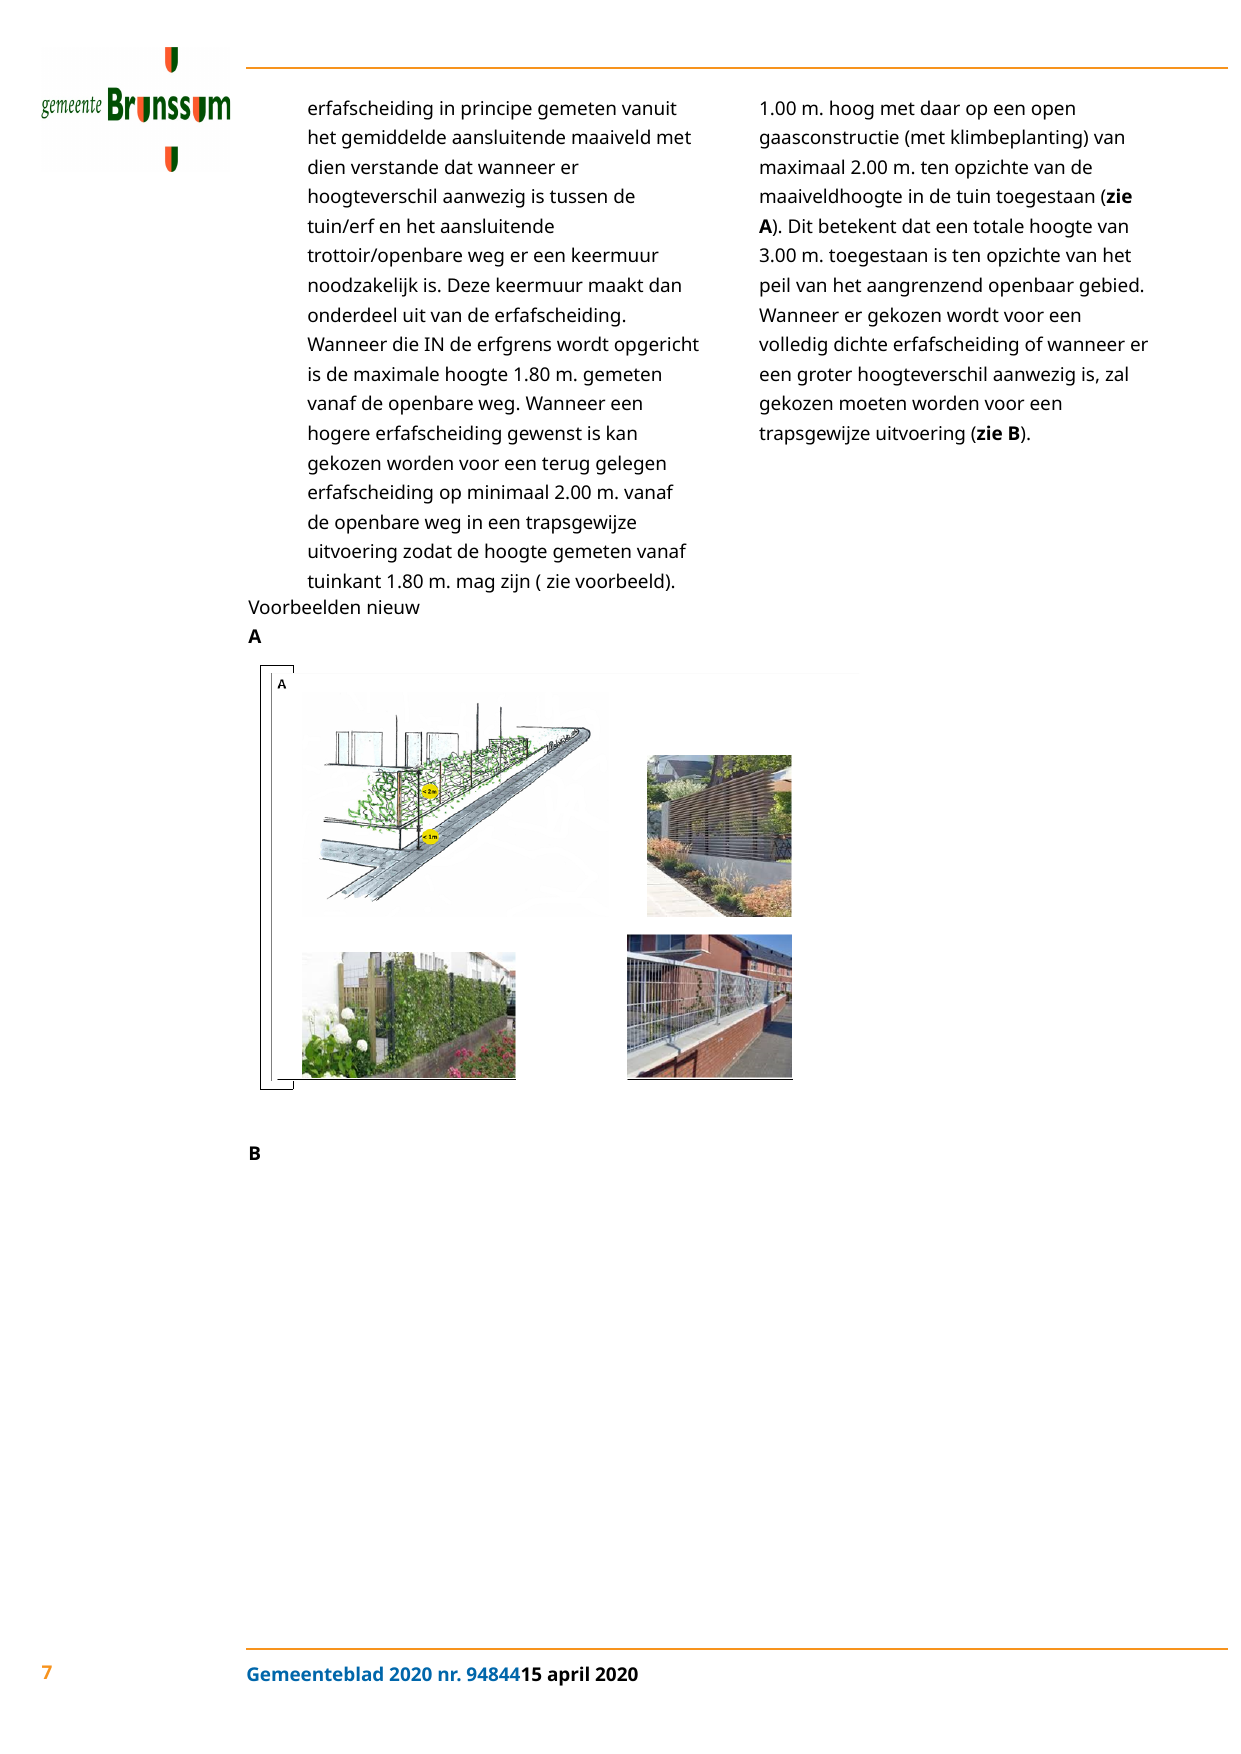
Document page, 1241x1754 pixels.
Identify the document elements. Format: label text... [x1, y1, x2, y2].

table_cell 1.00 m. hoog met daar op een open gaasconstructie (met klimbeplanting) van maximaal 2.00 m. ten opzichte van de maaiveldhoogte in de tuin toegestaan (zie A). Dit betekent dat een totale hoogte van 3.00 m. toegestaan is ten opzichte van het peil van het aangrenzend openbaar gebied. Wanneer er gekozen wordt voor een volledig dichte erfafscheiding of wanneer er een groter hoogteverschil aanwezig is, zal gekozen moeten worden voor een trapsgewijze uitvoering (zie B). [700, 95, 1152, 594]
table_cell erfafscheiding in principe gemeten vanuit het gemiddelde aansluitende maaiveld met dien verstande dat wanneer er hoogteverschil aanwezig is tussen de tuin/erf en het aansluitende trottoir/openbare weg er een keermuur noodzakelijk is. Deze keermuur maakt dan onderdeel uit van de erfafscheiding. Wanneer die IN de erfgrens wordt opgericht is de maximale hoogte 1.80 m. gemeten vanaf de openbare weg. Wanneer een hogere erfafscheiding gewenst is kan gekozen worden voor een terug gelegen erfafscheiding op minimaal 2.00 m. vanaf de openbare weg in een trapsgewijze uitvoering zodat de hoogte gemeten vanaf tuinkant 1.80 m. mag zijn ( zie voorbeeld). [248, 95, 700, 594]
picture [41, 47, 231, 172]
picture [268, 673, 860, 1081]
table_cell Voorbeelden nieuw A B [248, 594, 1152, 1166]
